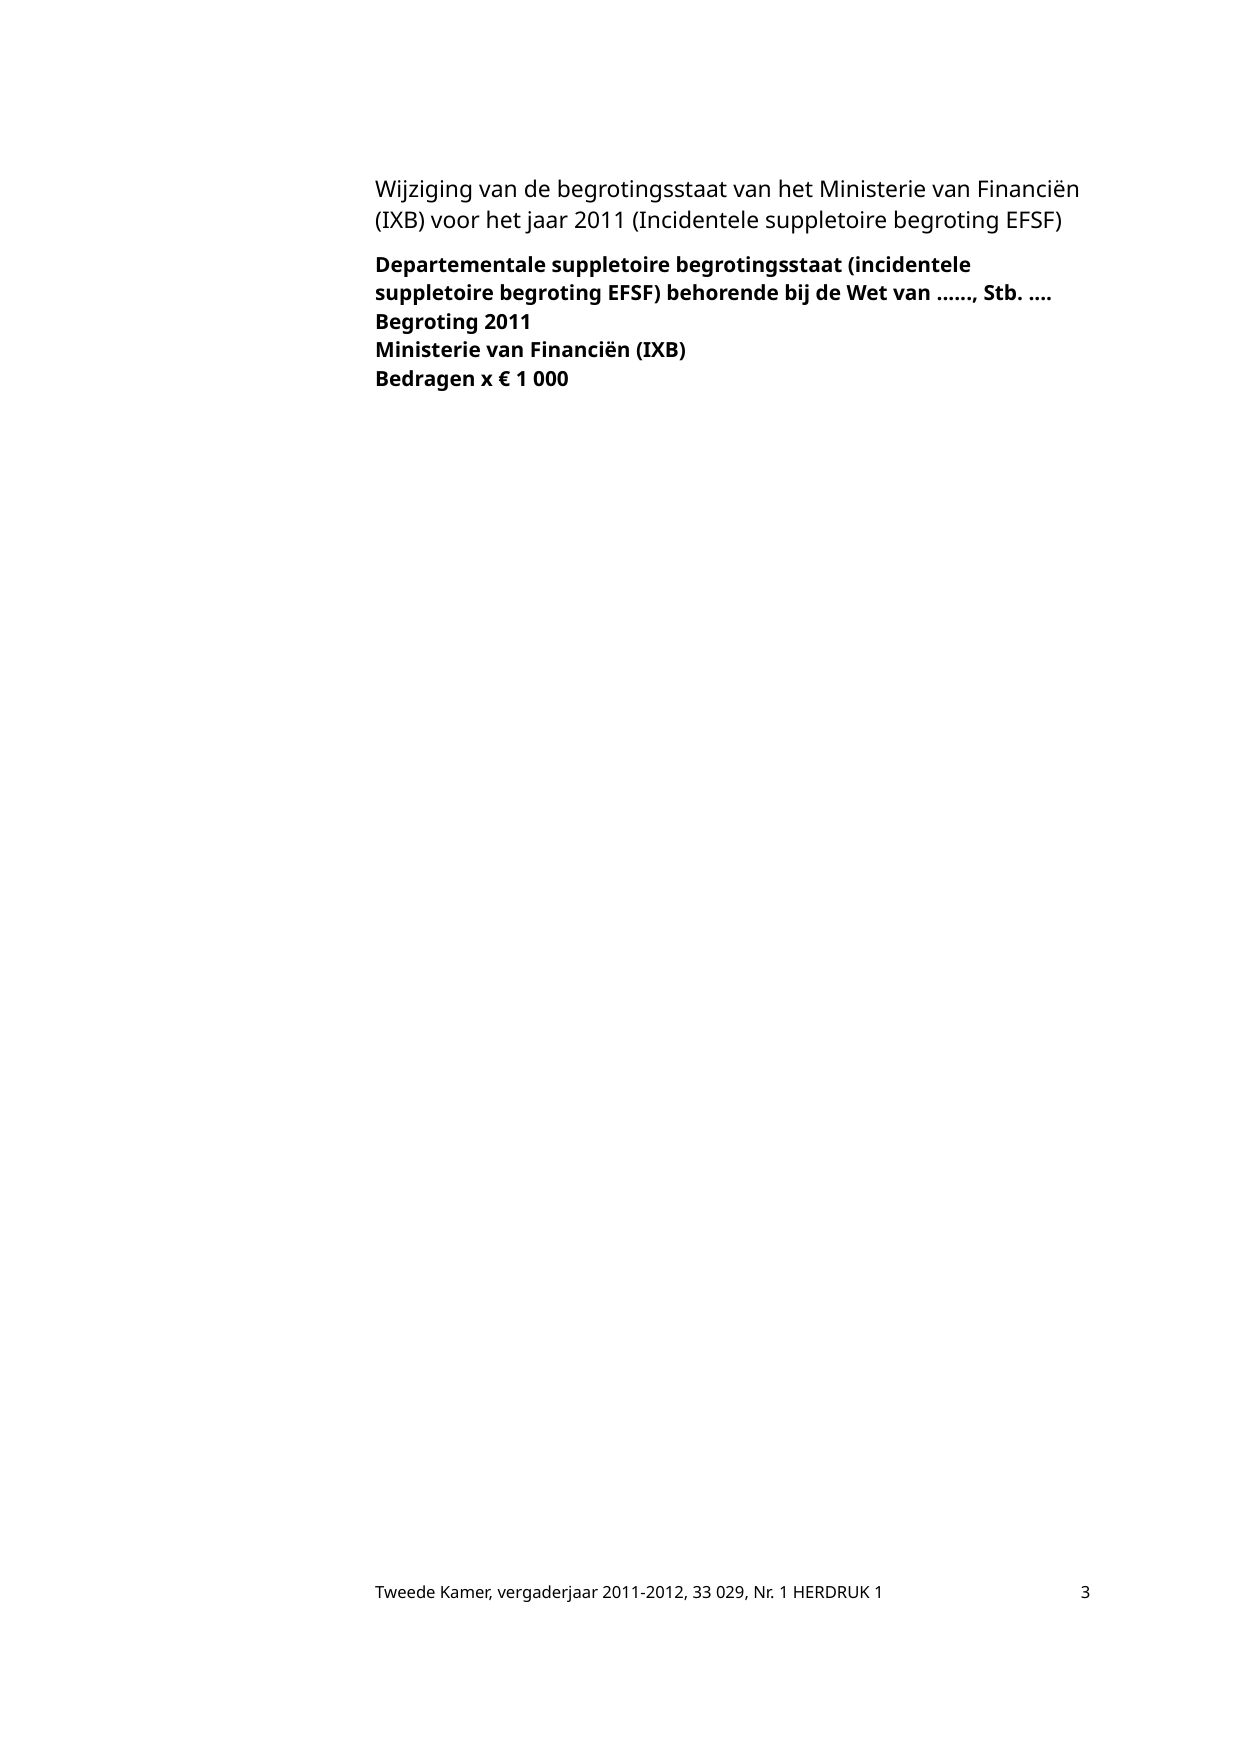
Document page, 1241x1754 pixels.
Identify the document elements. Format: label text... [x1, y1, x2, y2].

text Departementale suppletoire begrotingsstaat (incidentele suppletoire begroting EFSF) behorende bij de Wet van ......, Stb. .... [375, 250, 1090, 307]
text Bedragen x € 1 000 [375, 364, 1090, 392]
subtitle Wijziging van de begrotingsstaat van het Ministerie van Financiën (IXB) voor het jaar 2011 (Incidentele suppletoire begroting EFSF) [375, 172, 1090, 235]
text Ministerie van Financiën (IXB) [375, 335, 1090, 364]
text Begroting 2011 [375, 307, 1090, 335]
